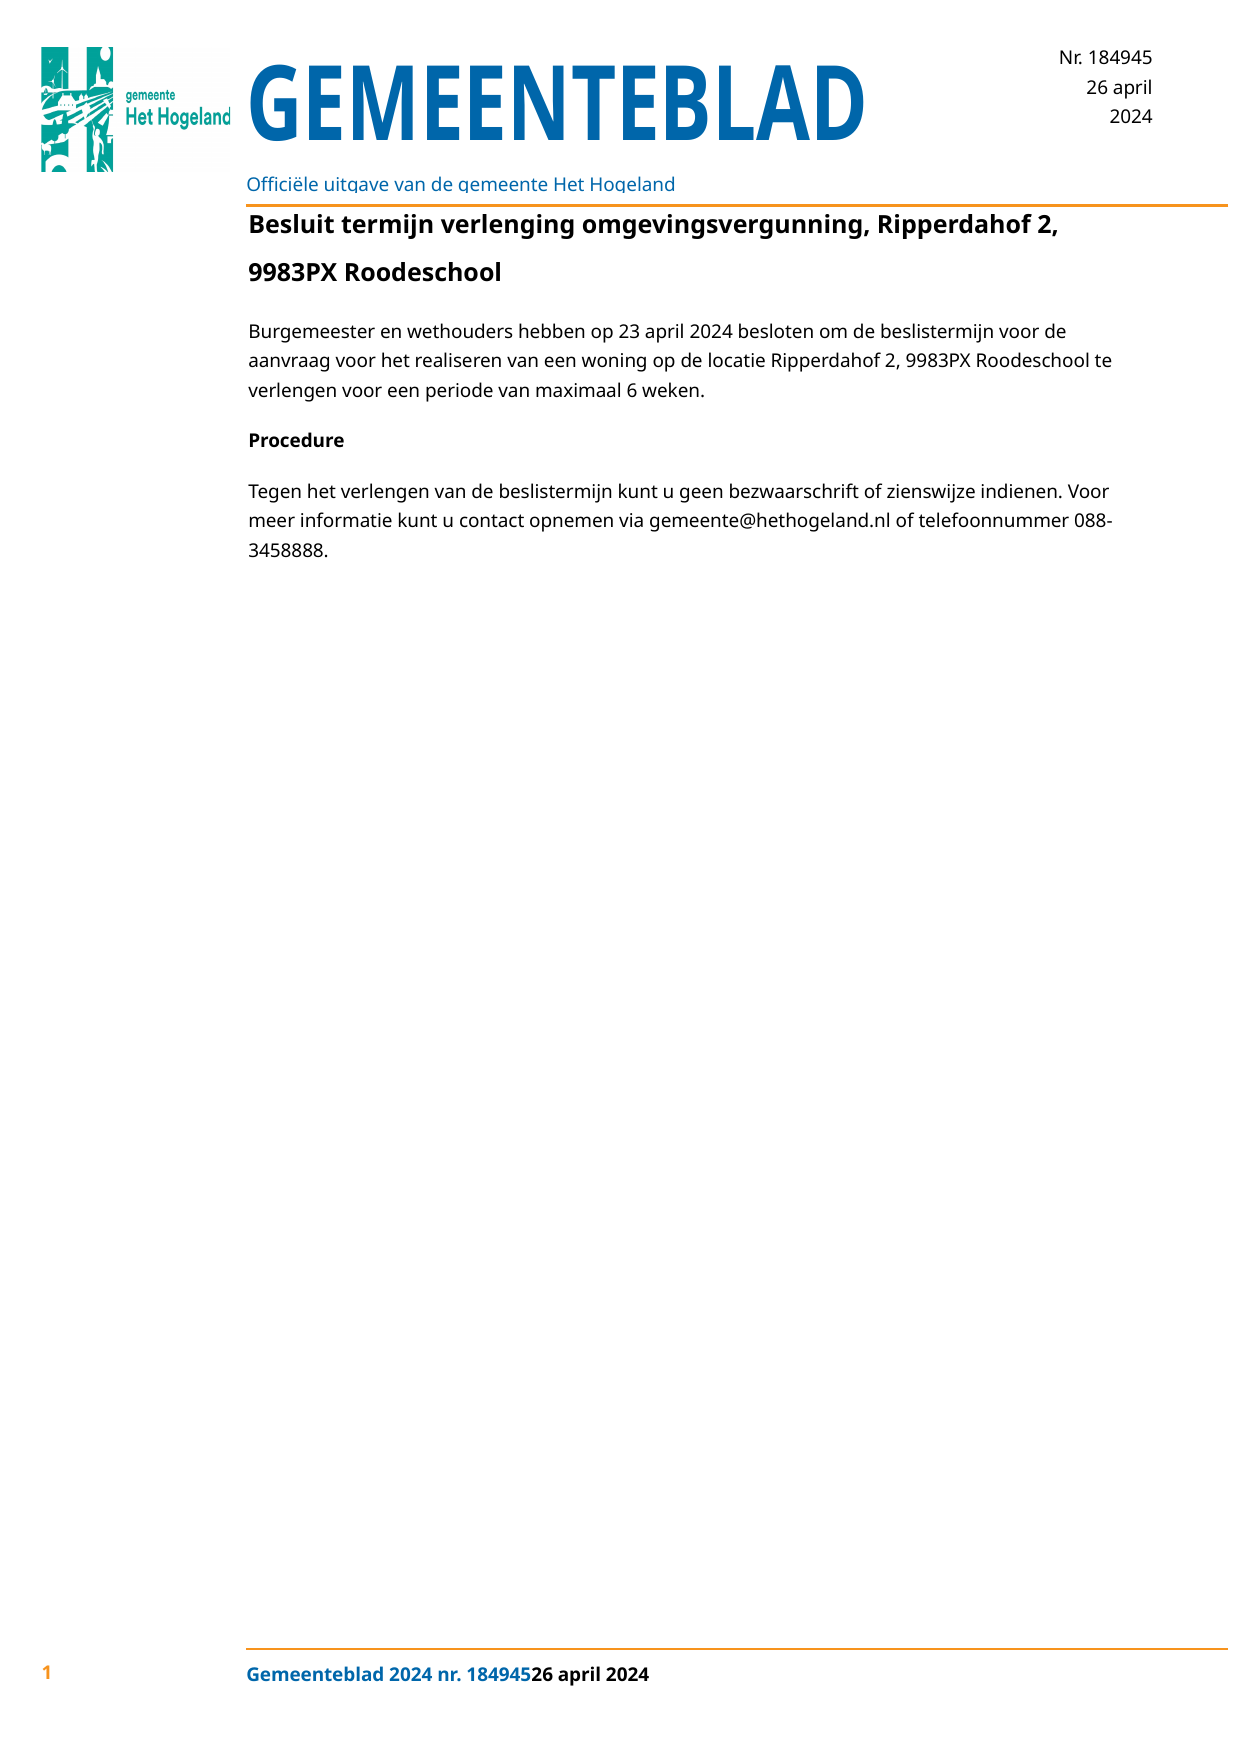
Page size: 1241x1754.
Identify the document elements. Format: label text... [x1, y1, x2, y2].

text Besluit termijn verlenging omgevingsvergunning, Ripperdahof 2, 9983PX Roodeschool [248, 207, 1152, 288]
text Tegen het verlengen van de beslistermijn kunt u geen bezwaarschrift of zienswijze indienen. Voor meer informatie kunt u contact opnemen via gemeente@hethogeland.nl of telefoonnummer 088-3458888. [248, 478, 1152, 563]
text Procedure [248, 427, 1152, 453]
text Burgemeester en wethouders hebben op 23 april 2024 besloten om de beslistermijn voor de aanvraag voor het realiseren van een woning op de locatie Ripperdahof 2, 9983PX Roodeschool te verlengen voor een periode van maximaal 6 weken. [248, 318, 1152, 403]
picture [41, 47, 231, 172]
